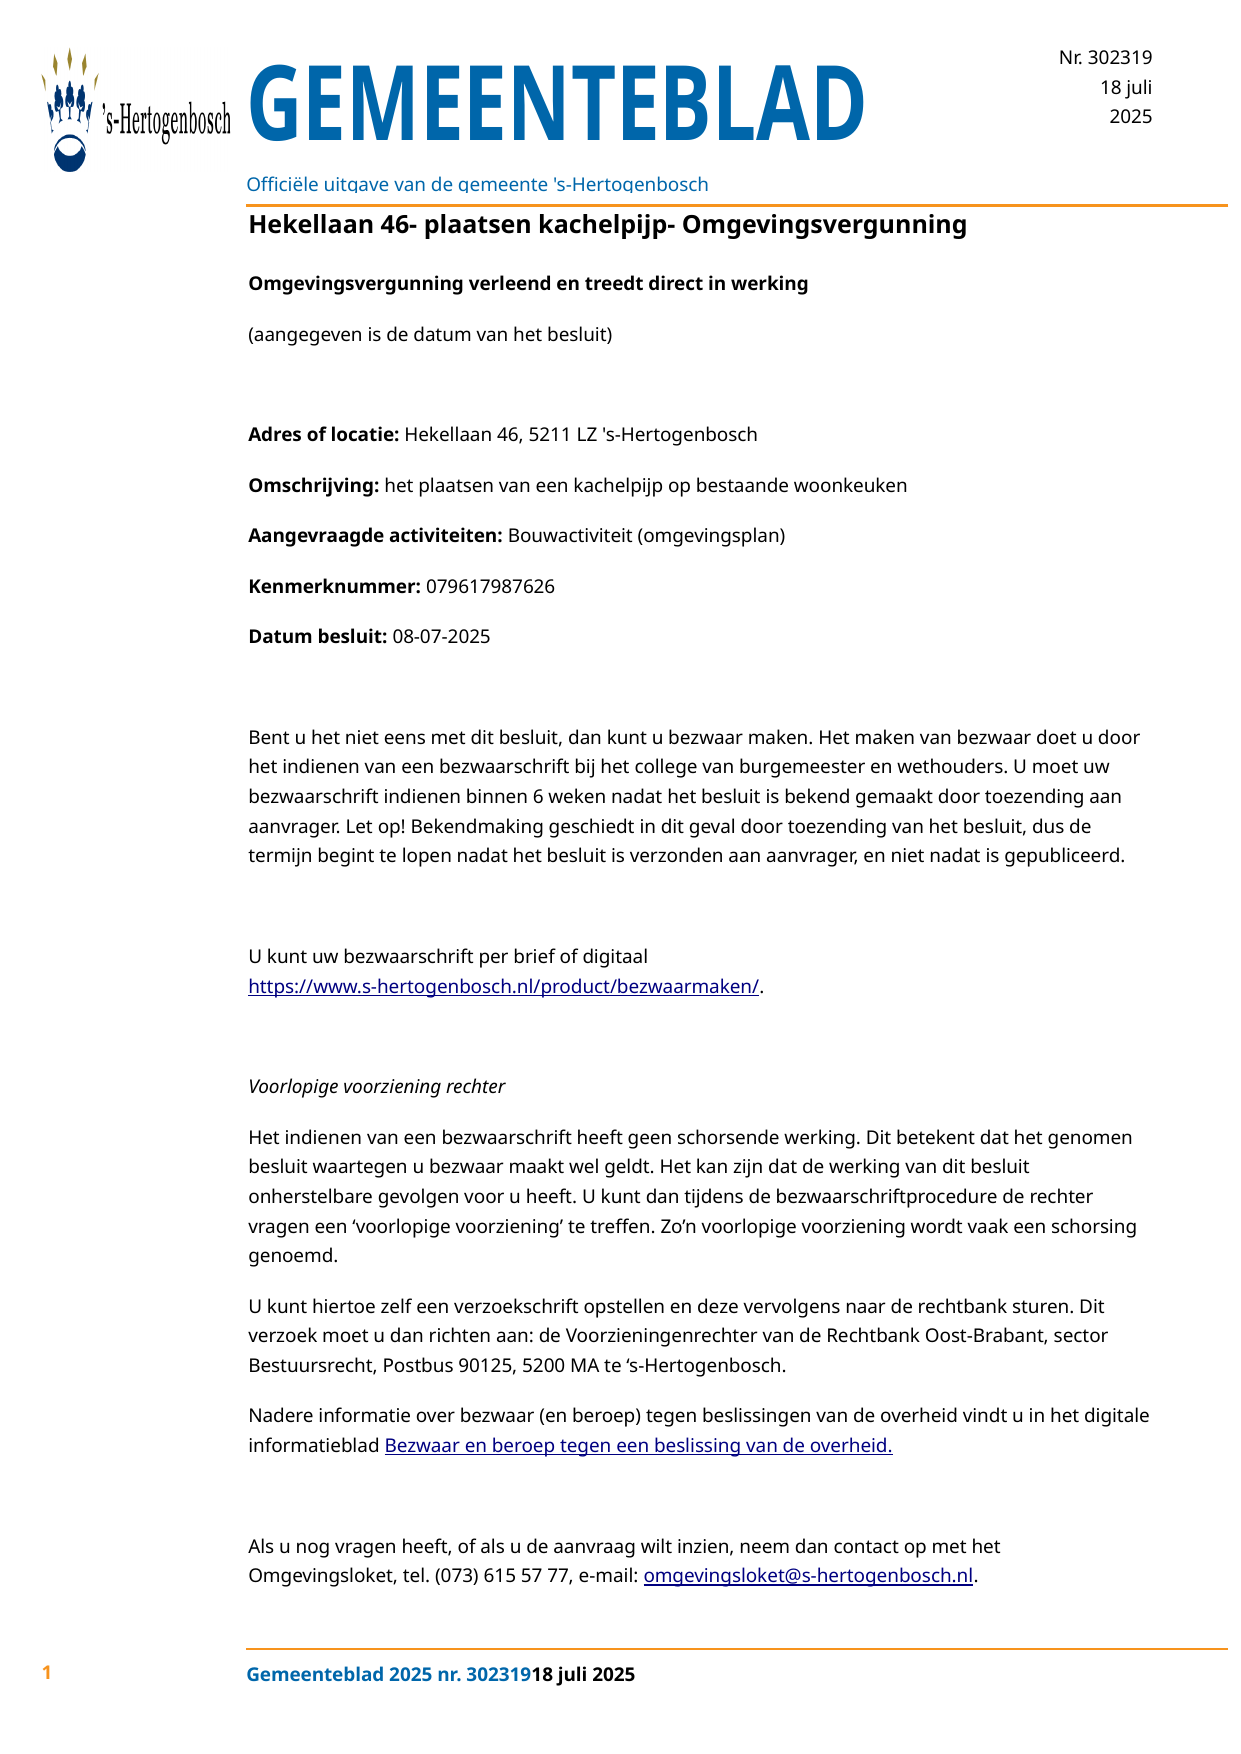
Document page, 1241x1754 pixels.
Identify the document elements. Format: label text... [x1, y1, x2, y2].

text Omschrijving: het plaatsen van een kachelpijp op bestaande woonkeuken [248, 472, 1152, 498]
text Hekellaan 46- plaatsen kachelpijp- Omgevingsvergunning [248, 207, 1152, 241]
text Adres of locatie: Hekellaan 46, 5211 LZ 's-Hertogenbosch [248, 422, 1152, 447]
text Omgevingsvergunning verleend en treedt direct in werking [248, 270, 1152, 296]
text U kunt hiertoe zelf een verzoekschrift opstellen en deze vervolgens naar de rechtbank sturen. Dit verzoek moet u dan richten aan: de Voorzieningenrechter van de Rechtbank Oost-Brabant, sector Bestuursrecht, Postbus 90125, 5200 MA te ‘s-Hertogenbosch. [248, 1293, 1152, 1378]
text Datum besluit: 08-07-2025 [248, 623, 1152, 649]
picture [41, 47, 231, 172]
text U kunt uw bezwaarschrift per brief of digitaal https://www.s-hertogenbosch.nl/product/bezwaarmaken/. [248, 943, 1152, 998]
text Het indienen van een bezwaarschrift heeft geen schorsende werking. Dit betekent dat het genomen besluit waartegen u bezwaar maakt wel geldt. Het kan zijn dat de werking van dit besluit onherstelbare gevolgen voor u heeft. U kunt dan tijdens de bezwaarschriftprocedure de rechter vragen een ‘voorlopige voorziening’ te treffen. Zo’n voorlopige voorziening wordt vaak een schorsing genoemd. [248, 1124, 1152, 1268]
text Als u nog vragen heeft, of als u de aanvraag wilt inzien, neem dan contact op met het Omgevingsloket, tel. (073) 615 57 77, e-mail: omgevingsloket@s-hertogenbosch.nl. [248, 1533, 1152, 1588]
text (aangegeven is de datum van het besluit) [248, 321, 1152, 346]
text Kenmerknummer: 079617987626 [248, 573, 1152, 598]
text Bent u het niet eens met dit besluit, dan kunt u bezwaar maken. Het maken van bezwaar doet u door het indienen van een bezwaarschrift bij het college van burgemeester en wethouders. U moet uw bezwaarschrift indienen binnen 6 weken nadat het besluit is bekend gemaakt door toezending aan aanvrager. Let op! Bekendmaking geschiedt in dit geval door toezending van het besluit, dus de termijn begint te lopen nadat het besluit is verzonden aan aanvrager, en niet nadat is gepubliceerd. [248, 724, 1152, 868]
text Voorlopige voorziening rechter [248, 1074, 1152, 1099]
text Nadere informatie over bezwaar (en beroep) tegen beslissingen van de overheid vindt u in het digitale informatieblad Bezwaar en beroep tegen een beslissing van de overheid. [248, 1402, 1152, 1458]
text Aangevraagde activiteiten: Bouwactiviteit (omgevingsplan) [248, 522, 1152, 548]
